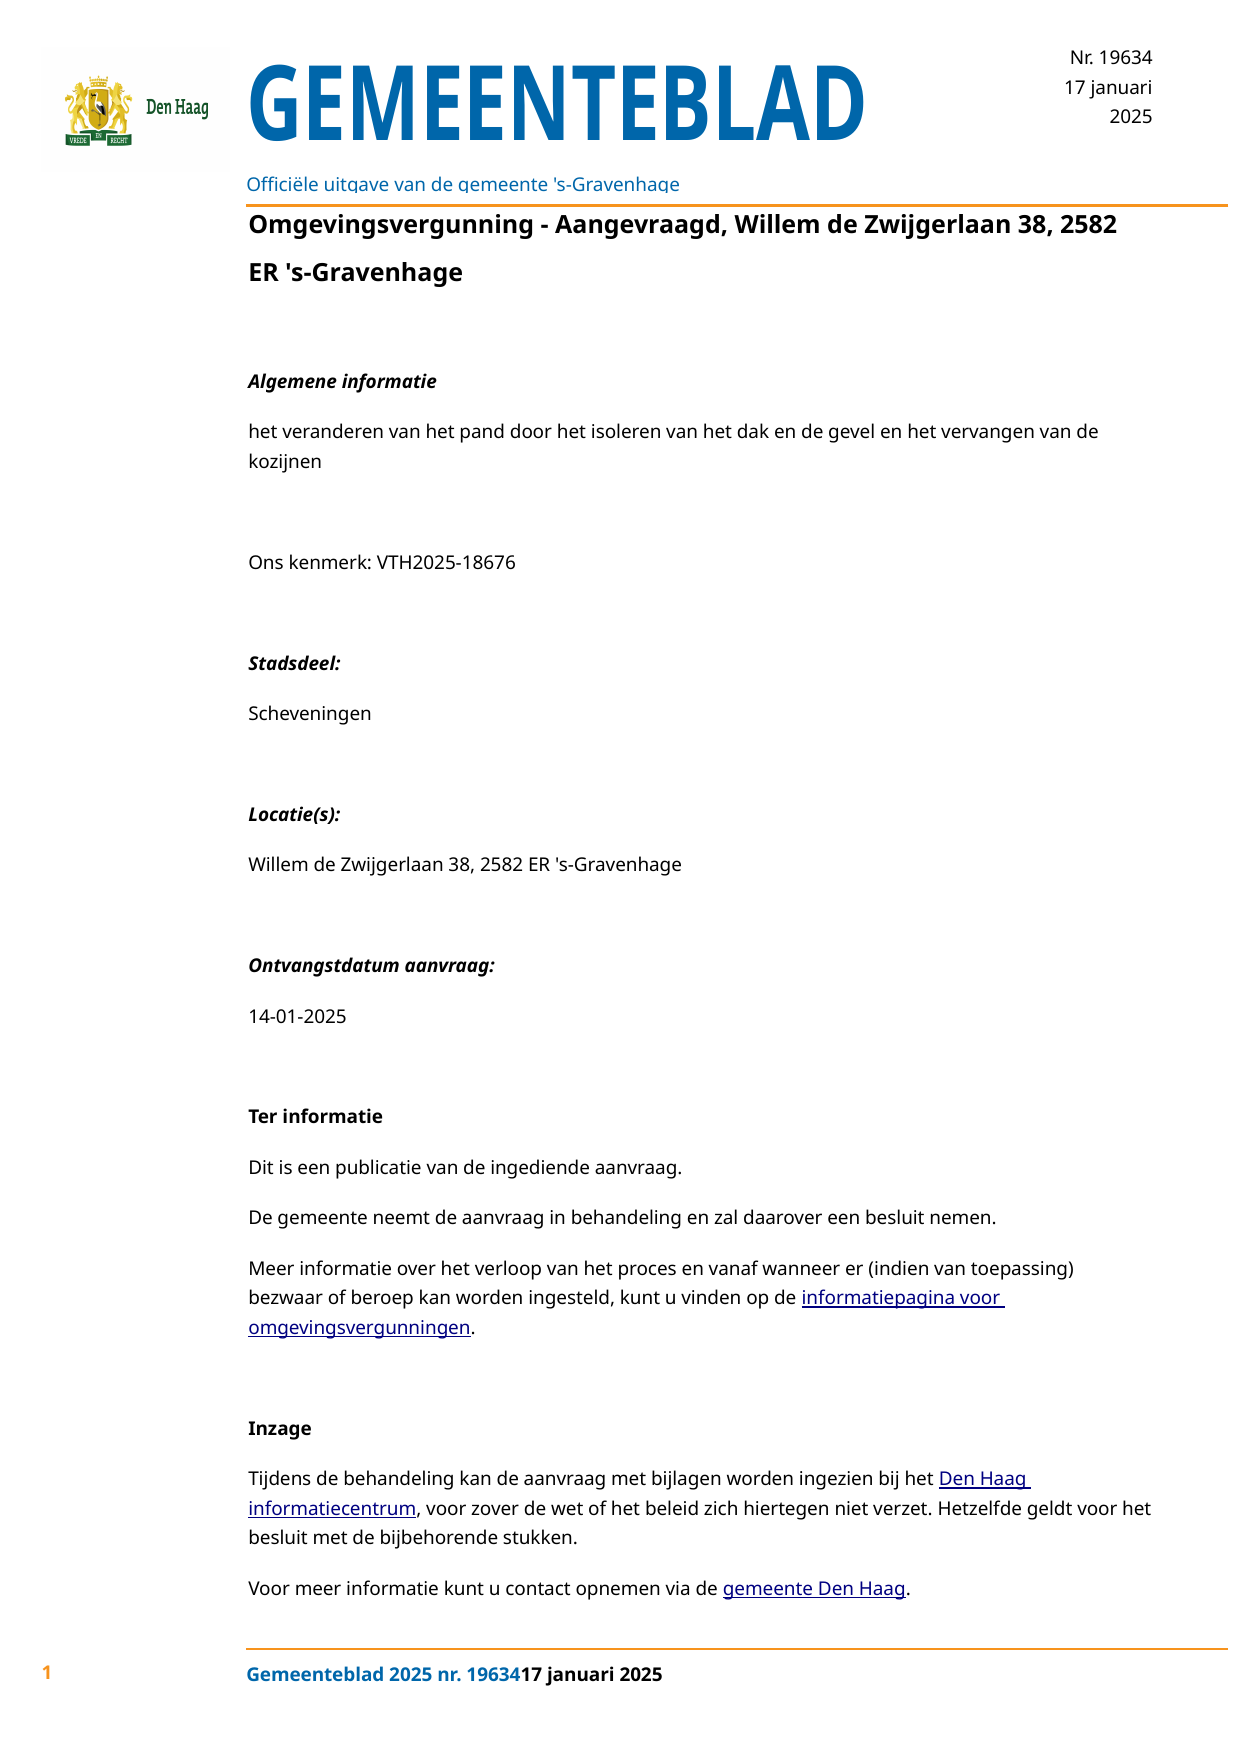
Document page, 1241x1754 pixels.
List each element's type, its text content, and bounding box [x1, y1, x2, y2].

text Scheveningen [248, 700, 1152, 726]
text Omgevingsvergunning - Aangevraagd, Willem de Zwijgerlaan 38, 2582 ER 's-Gravenhage [248, 207, 1152, 288]
text Dit is een publicatie van de ingediende aanvraag. [248, 1154, 1152, 1180]
text Ons kenmerk: VTH2025-18676 [248, 549, 1152, 575]
text Meer informatie over het verloop van het proces en vanaf wanneer er (indien van toepassing) bezwaar of beroep kan worden ingesteld, kunt u vinden op de informatiepagina voor omgevingsvergunningen. [248, 1255, 1152, 1340]
text 14-01-2025 [248, 1003, 1152, 1029]
text Algemene informatie [248, 368, 1152, 394]
text Locatie(s): [248, 801, 1152, 827]
text Stadsdeel: [248, 650, 1152, 676]
text Willem de Zwijgerlaan 38, 2582 ER 's-Gravenhage [248, 852, 1152, 877]
text Ontvangstdatum aanvraag: [248, 952, 1152, 978]
text Tijdens de behandeling kan de aanvraag met bijlagen worden ingezien bij het Den Haag informatiecentrum, voor zover de wet of het beleid zich hiertegen niet verzet. Hetzelfde geldt voor het besluit met de bijbehorende stukken. [248, 1465, 1152, 1550]
text het veranderen van het pand door het isoleren van het dak en de gevel en het vervangen van de kozijnen [248, 419, 1152, 474]
text Inzage [248, 1415, 1152, 1441]
text Voor meer informatie kunt u contact opnemen via de gemeente Den Haag. [248, 1575, 1152, 1601]
text De gemeente neemt de aanvraag in behandeling en zal daarover een besluit nemen. [248, 1204, 1152, 1230]
picture [41, 47, 231, 172]
text Ter informatie [248, 1104, 1152, 1129]
